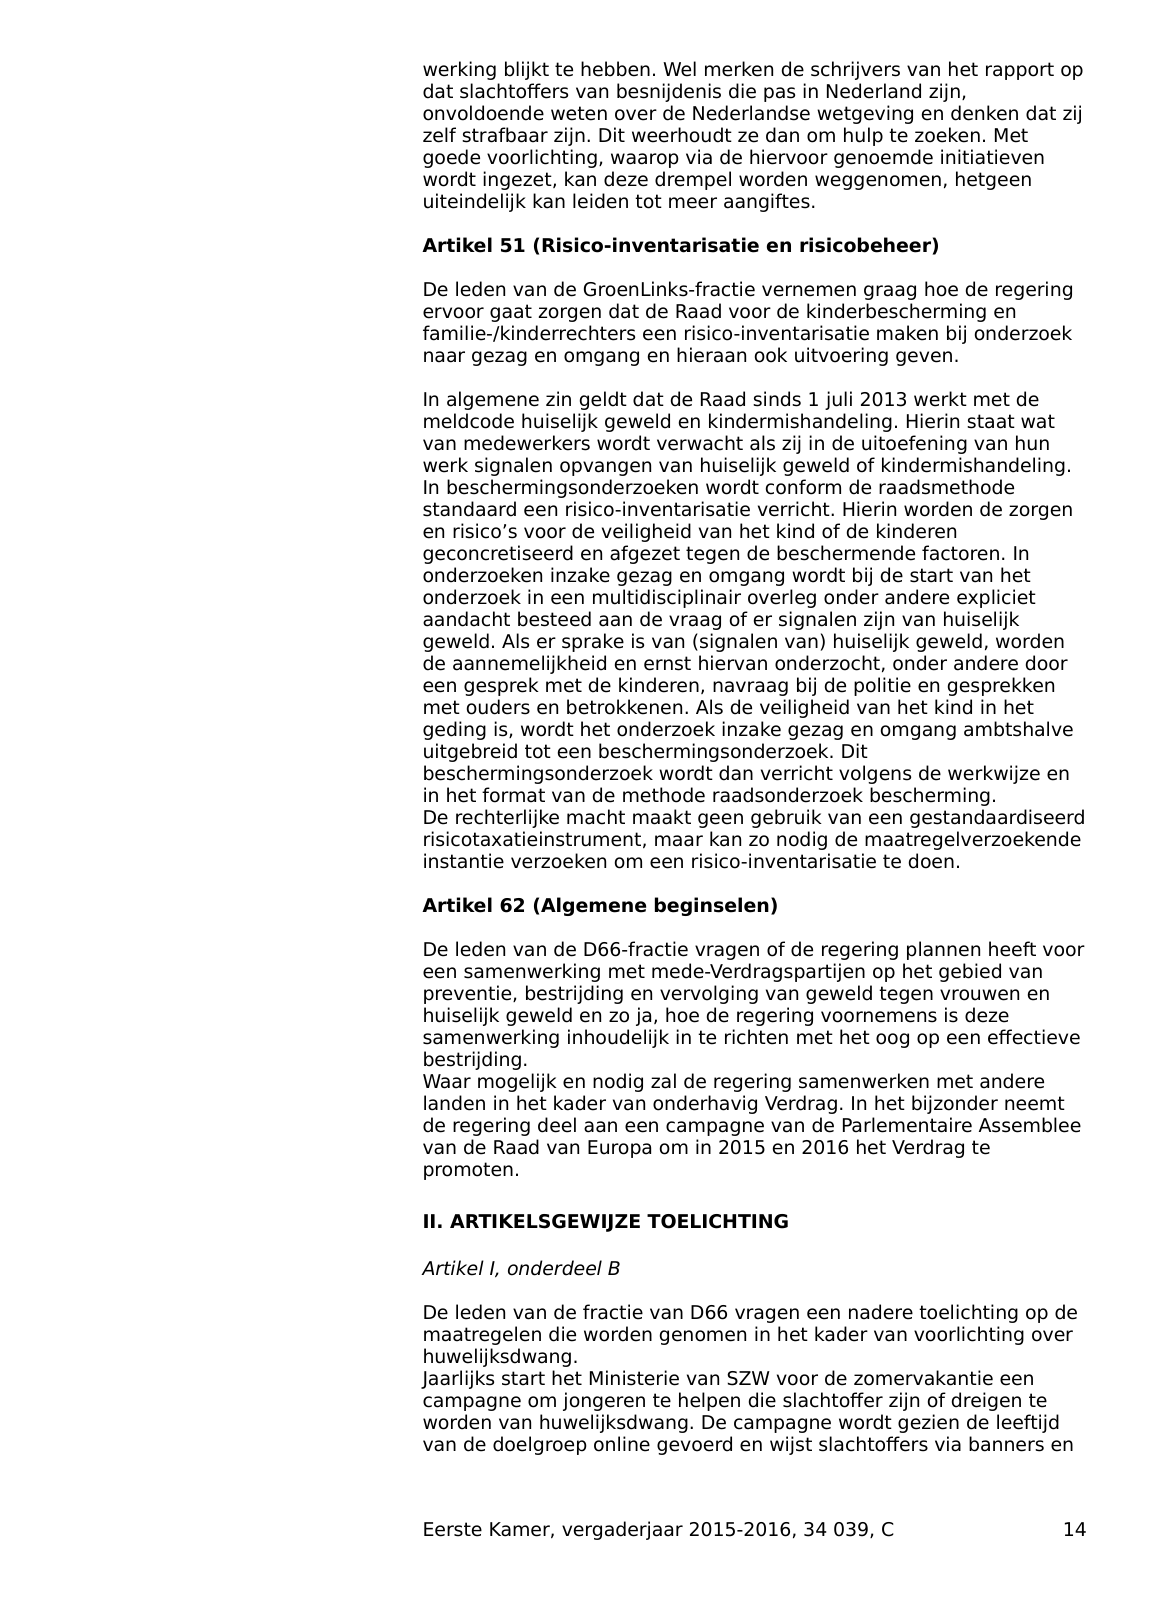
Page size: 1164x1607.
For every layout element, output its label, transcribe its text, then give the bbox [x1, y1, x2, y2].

text De rechterlijke macht maakt geen gebruik van een gestandaardiseerd risicotaxatieinstrument, maar kan zo nodig de maatregelverzoekende instantie verzoeken om een risico-inventarisatie te doen. [422, 807, 1087, 873]
text De leden van de D66-fractie vragen of de regering plannen heeft voor een samenwerking met mede-Verdragspartijen op het gebied van preventie, bestrijding en vervolging van geweld tegen vrouwen en huiselijk geweld en zo ja, hoe de regering voornemens is deze samenwerking inhoudelijk in te richten met het oog op een effectieve bestrijding. [422, 939, 1087, 1071]
text Waar mogelijk en nodig zal de regering samenwerken met andere landen in het kader van onderhavig Verdrag. In het bijzonder neemt de regering deel aan een campagne van de Parlementaire Assemblee van de Raad van Europa om in 2015 en 2016 het Verdrag te promoten. [422, 1071, 1087, 1181]
subtitle II. ARTIKELSGEWIJZE TOELICHTING [422, 1211, 1087, 1233]
subtitle Artikel 62 (Algemene beginselen) [422, 895, 1087, 917]
subtitle Artikel I, onderdeel B [422, 1258, 1087, 1280]
text De leden van de GroenLinks-fractie vernemen graag hoe de regering ervoor gaat zorgen dat de Raad voor de kinderbescherming en familie-/kinderrechters een risico-inventarisatie maken bij onderzoek naar gezag en omgang en hieraan ook uitvoering geven. [422, 279, 1087, 367]
subtitle Artikel 51 (Risico-inventarisatie en risicobeheer) [422, 235, 1087, 257]
text Jaarlijks start het Ministerie van SZW voor de zomervakantie een campagne om jongeren te helpen die slachtoffer zijn of dreigen te worden van huwelijksdwang. De campagne wordt gezien de leeftijd van de doelgroep online gevoerd en wijst slachtoffers via banners en [422, 1368, 1087, 1456]
text In algemene zin geldt dat de Raad sinds 1 juli 2013 werkt met de meldcode huiselijk geweld en kindermishandeling. Hierin staat wat van medewerkers wordt verwacht als zij in de uitoefening van hun werk signalen opvangen van huiselijk geweld of kindermishandeling. In beschermingsonderzoeken wordt conform de raadsmethode standaard een risico-inventarisatie verricht. Hierin worden de zorgen en risico’s voor de veiligheid van het kind of de kinderen geconcretiseerd en afgezet tegen de beschermende factoren. In onderzoeken inzake gezag en omgang wordt bij de start van het onderzoek in een multidisciplinair overleg onder andere expliciet aandacht besteed aan de vraag of er signalen zijn van huiselijk geweld. Als er sprake is van (signalen van) huiselijk geweld, worden de aannemelijkheid en ernst hiervan onderzocht, onder andere door een gesprek met de kinderen, navraag bij de politie en gesprekken met ouders en betrokkenen. Als de veiligheid van het kind in het geding is, wordt het onderzoek inzake gezag en omgang ambtshalve uitgebreid tot een beschermingsonderzoek. Dit beschermingsonderzoek wordt dan verricht volgens de werkwijze en in het format van de methode raadsonderzoek bescherming. [422, 389, 1087, 807]
text De leden van de fractie van D66 vragen een nadere toelichting op de maatregelen die worden genomen in het kader van voorlichting over huwelijksdwang. [422, 1302, 1087, 1368]
text werking blijkt te hebben. Wel merken de schrijvers van het rapport op dat slachtoffers van besnijdenis die pas in Nederland zijn, onvoldoende weten over de Nederlandse wetgeving en denken dat zij zelf strafbaar zijn. Dit weerhoudt ze dan om hulp te zoeken. Met goede voorlichting, waarop via de hiervoor genoemde initiatieven wordt ingezet, kan deze drempel worden weggenomen, hetgeen uiteindelijk kan leiden tot meer aangiftes. [422, 59, 1087, 213]
